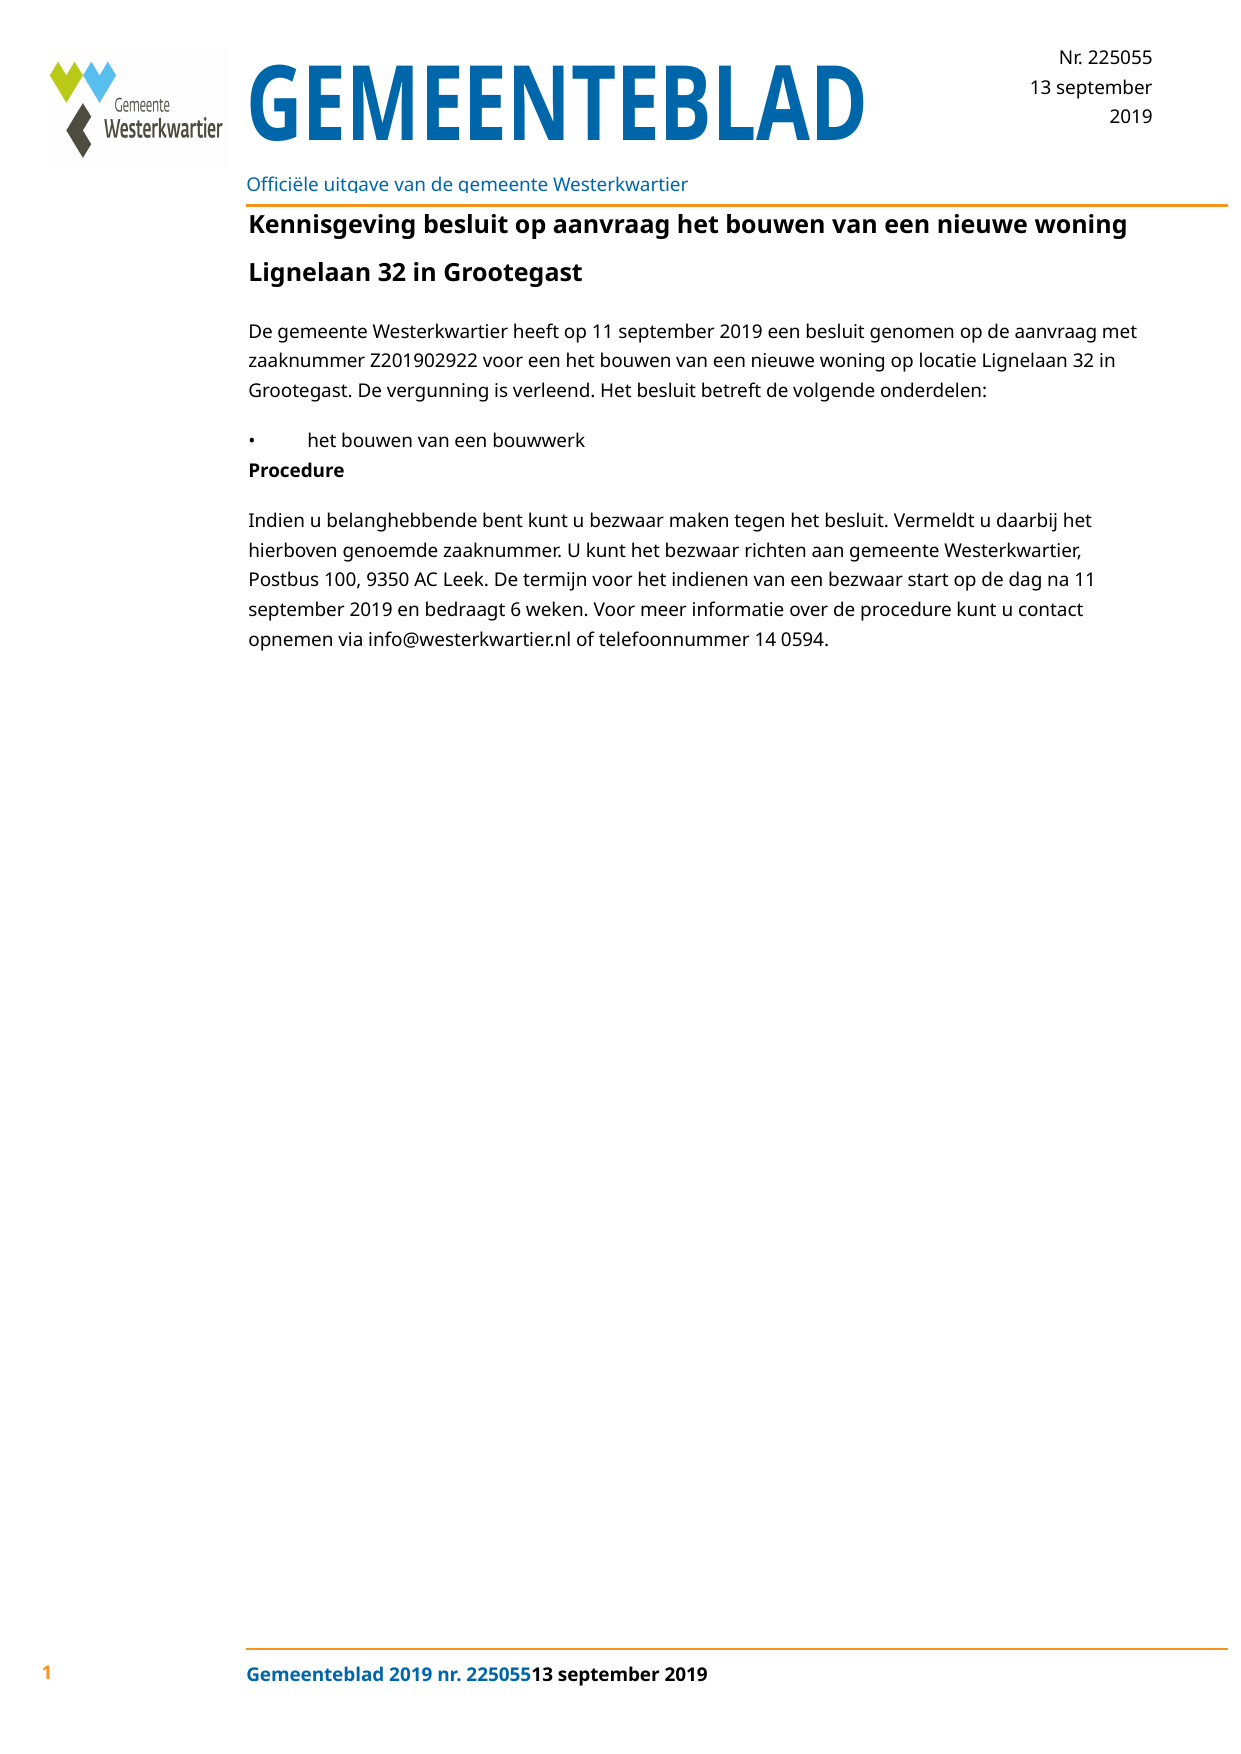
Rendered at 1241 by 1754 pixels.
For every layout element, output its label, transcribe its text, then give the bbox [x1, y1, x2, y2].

text De gemeente Westerkwartier heeft op 11 september 2019 een besluit genomen op de aanvraag met zaaknummer Z201902922 voor een het bouwen van een nieuwe woning op locatie Lignelaan 32 in Grootegast. De vergunning is verleend. Het besluit betreft de volgende onderdelen: [248, 318, 1152, 403]
text Procedure [248, 457, 1152, 483]
picture [41, 47, 231, 172]
list het bouwen van een bouwwerk [248, 427, 1152, 453]
text Kennisgeving besluit op aanvraag het bouwen van een nieuwe woning Lignelaan 32 in Grootegast [248, 207, 1152, 288]
text Indien u belanghebbende bent kunt u bezwaar maken tegen het besluit. Vermeldt u daarbij het hierboven genoemde zaaknummer. U kunt het bezwaar richten aan gemeente Westerkwartier, Postbus 100, 9350 AC Leek. De termijn voor het indienen van een bezwaar start op de dag na 11 september 2019 en bedraagt 6 weken. Voor meer informatie over de procedure kunt u contact opnemen via info@westerkwartier.nl of telefoonnummer 14 0594. [248, 507, 1152, 652]
